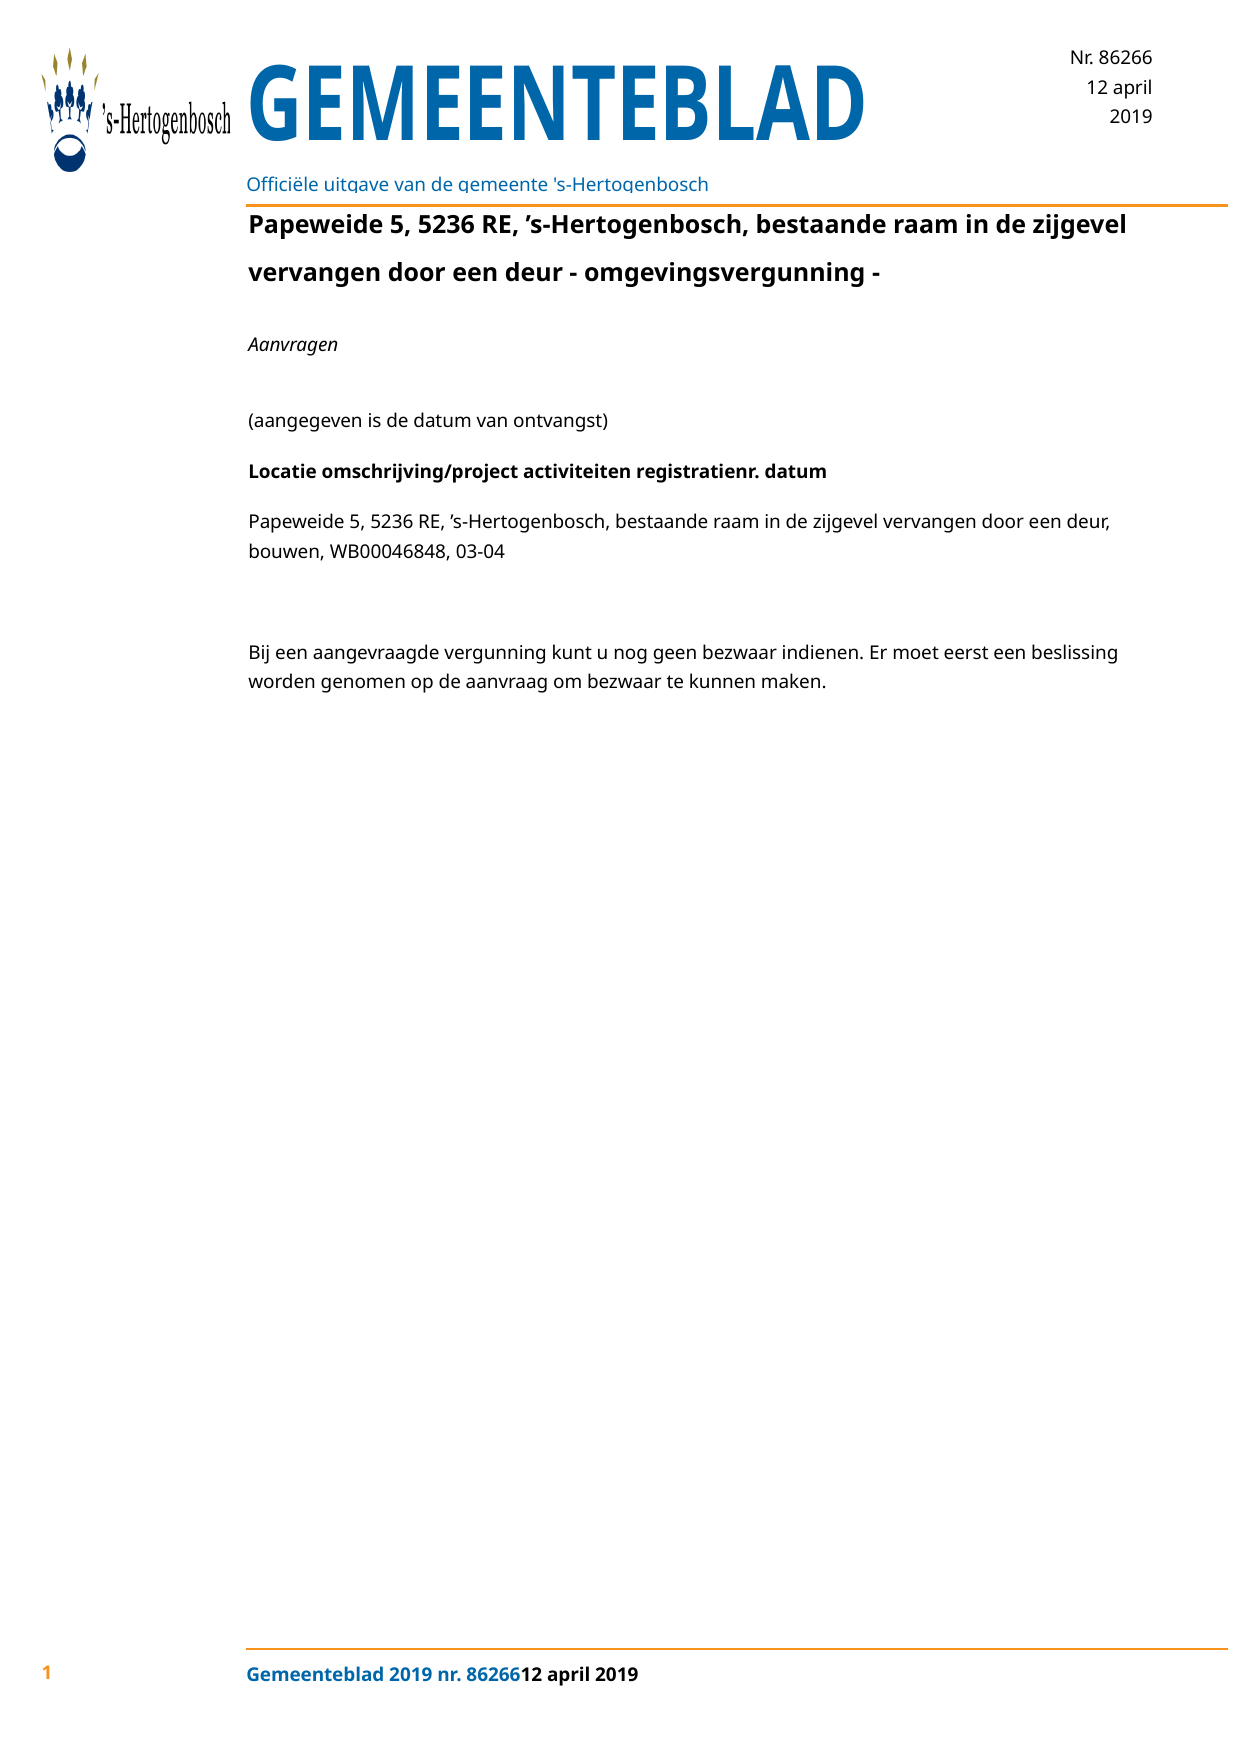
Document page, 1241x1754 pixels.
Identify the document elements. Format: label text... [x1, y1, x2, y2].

text (aangegeven is de datum van ontvangst) [248, 408, 1152, 433]
text Bij een aangevraagde vergunning kunt u nog geen bezwaar indienen. Er moet eerst een beslissing worden genomen op de aanvraag om bezwaar te kunnen maken. [248, 639, 1152, 694]
text Locatie omschrijving/project activiteiten registratienr. datum [248, 458, 1152, 484]
text Papeweide 5, 5236 RE, ’s-Hertogenbosch, bestaande raam in de zijgevel vervangen door een deur, bouwen, WB00046848, 03-04 [248, 508, 1152, 564]
text Papeweide 5, 5236 RE, ’s-Hertogenbosch, bestaande raam in de zijgevel vervangen door een deur - omgevingsvergunning - [248, 207, 1152, 288]
text Aanvragen [248, 331, 1152, 357]
picture [41, 47, 231, 172]
